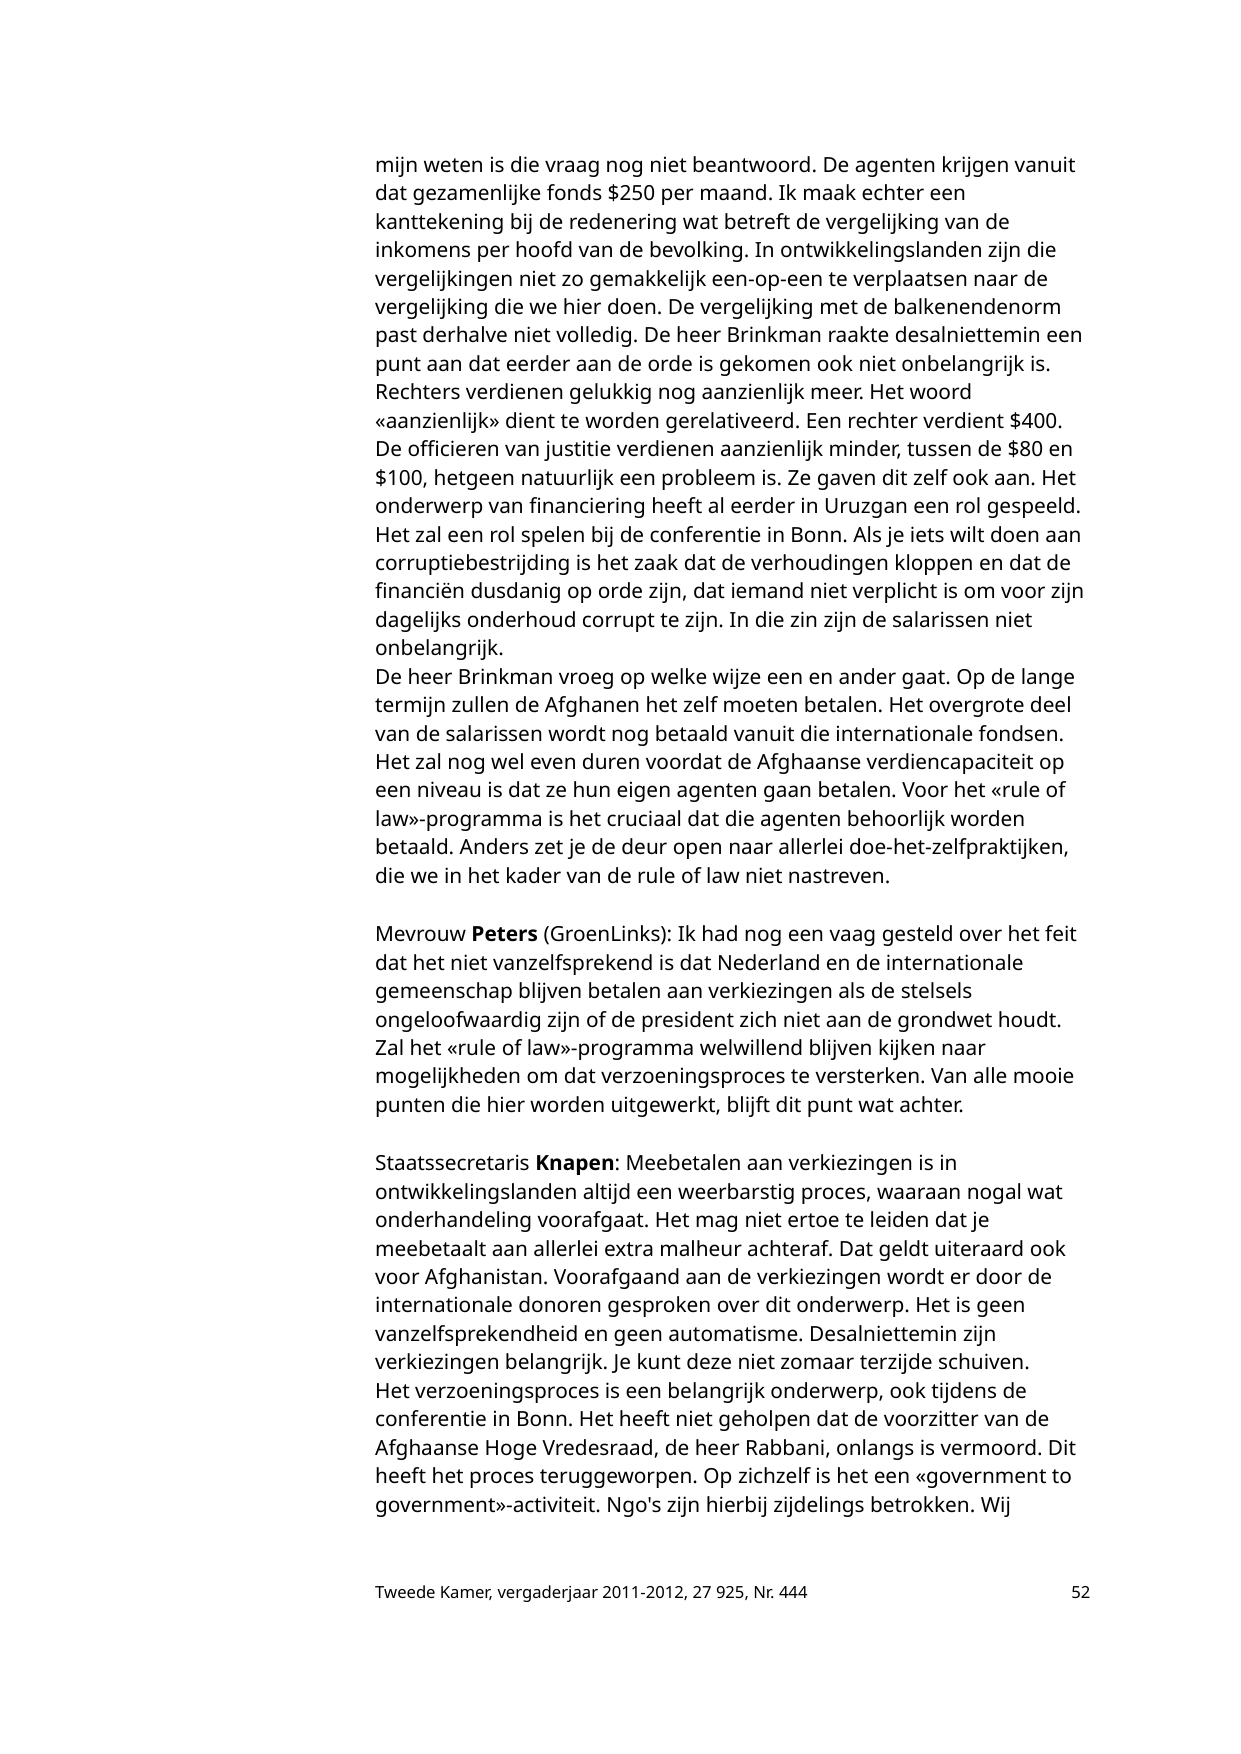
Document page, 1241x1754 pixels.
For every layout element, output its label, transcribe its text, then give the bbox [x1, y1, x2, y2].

text Staatssecretaris Knapen: Meebetalen aan verkiezingen is in ontwikkelingslanden altijd een weerbarstig proces, waaraan nogal wat onderhandeling voorafgaat. Het mag niet ertoe te leiden dat je meebetaalt aan allerlei extra malheur achteraf. Dat geldt uiteraard ook voor Afghanistan. Voorafgaand aan de verkiezingen wordt er door de internationale donoren gesproken over dit onderwerp. Het is geen vanzelfsprekendheid en geen automatisme. Desalniettemin zijn verkiezingen belangrijk. Je kunt deze niet zomaar terzijde schuiven. [375, 1148, 1090, 1376]
text Mevrouw Peters (GroenLinks): Ik had nog een vaag gesteld over het feit dat het niet vanzelfsprekend is dat Nederland en de internationale gemeenschap blijven betalen aan verkiezingen als de stelsels ongeloofwaardig zijn of de president zich niet aan de grondwet houdt. Zal het «rule of law»-programma welwillend blijven kijken naar mogelijkheden om dat verzoeningsproces te versterken. Van alle mooie punten die hier worden uitgewerkt, blijft dit punt wat achter. [375, 919, 1090, 1118]
text De heer Brinkman vroeg op welke wijze een en ander gaat. Op de lange termijn zullen de Afghanen het zelf moeten betalen. Het overgrote deel van de salarissen wordt nog betaald vanuit die internationale fondsen. Het zal nog wel even duren voordat de Afghaanse verdiencapaciteit op een niveau is dat ze hun eigen agenten gaan betalen. Voor het «rule of law»-programma is het cruciaal dat die agenten behoorlijk worden betaald. Anders zet je de deur open naar allerlei doe-het-zelfpraktijken, die we in het kader van de rule of law niet nastreven. [375, 662, 1090, 889]
text mijn weten is die vraag nog niet beantwoord. De agenten krijgen vanuit dat gezamenlijke fonds $250 per maand. Ik maak echter een kanttekening bij de redenering wat betreft de vergelijking van de inkomens per hoofd van de bevolking. In ontwikkelingslanden zijn die vergelijkingen niet zo gemakkelijk een-op-een te verplaatsen naar de vergelijking die we hier doen. De vergelijking met de balkenendenorm past derhalve niet volledig. De heer Brinkman raakte desalniettemin een punt aan dat eerder aan de orde is gekomen ook niet onbelangrijk is. Rechters verdienen gelukkig nog aanzienlijk meer. Het woord «aanzienlijk» dient te worden gerelativeerd. Een rechter verdient $400. De officieren van justitie verdienen aanzienlijk minder, tussen de $80 en $100, hetgeen natuurlijk een probleem is. Ze gaven dit zelf ook aan. Het onderwerp van financiering heeft al eerder in Uruzgan een rol gespeeld. Het zal een rol spelen bij de conferentie in Bonn. Als je iets wilt doen aan corruptiebestrijding is het zaak dat de verhoudingen kloppen en dat de financiën dusdanig op orde zijn, dat iemand niet verplicht is om voor zijn dagelijks onderhoud corrupt te zijn. In die zin zijn de salarissen niet onbelangrijk. [375, 150, 1090, 662]
text Het verzoeningsproces is een belangrijk onderwerp, ook tijdens de conferentie in Bonn. Het heeft niet geholpen dat de voorzitter van de Afghaanse Hoge Vredesraad, de heer Rabbani, onlangs is vermoord. Dit heeft het proces teruggeworpen. Op zichzelf is het een «government to government»-activiteit. Ngo's zijn hierbij zijdelings betrokken. Wij [375, 1376, 1090, 1518]
